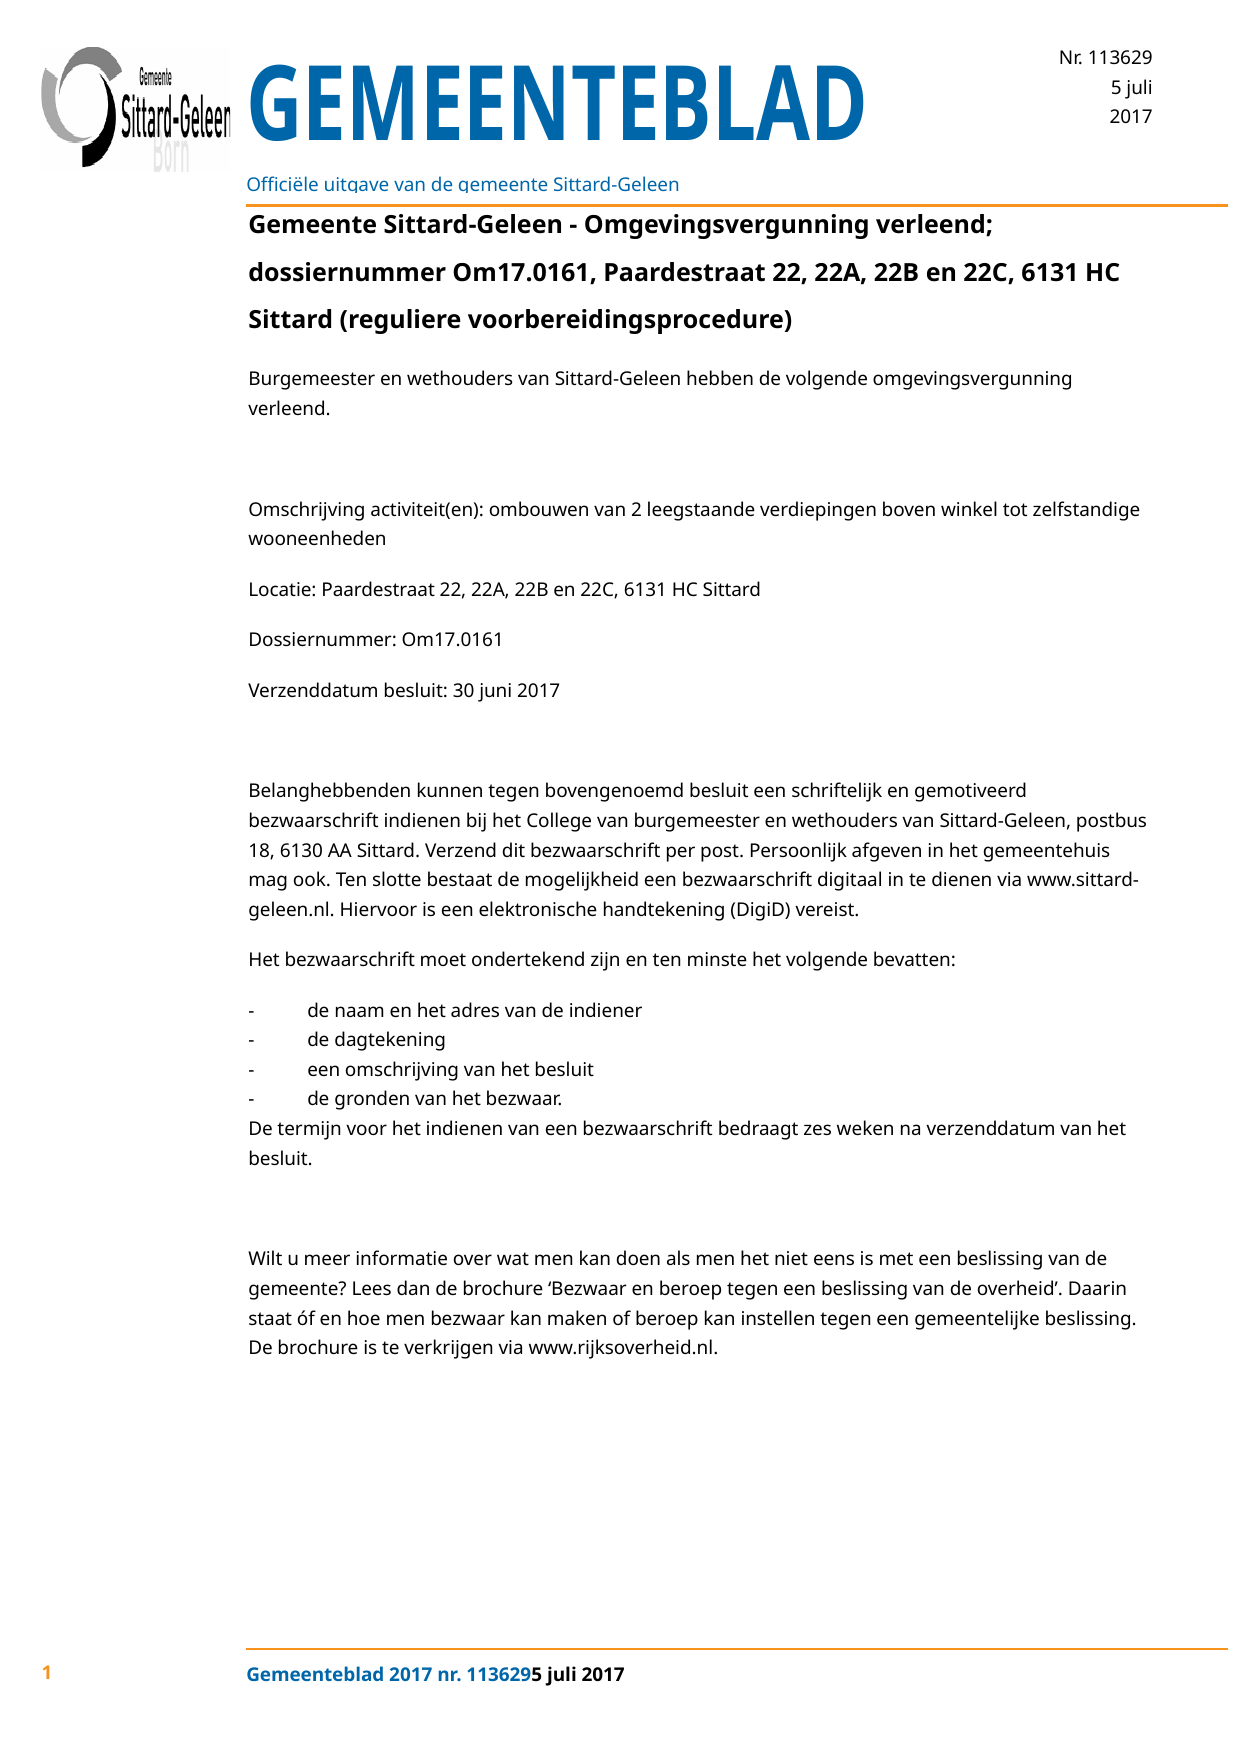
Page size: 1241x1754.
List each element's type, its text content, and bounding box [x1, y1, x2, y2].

text Belanghebbenden kunnen tegen bovengenoemd besluit een schriftelijk en gemotiveerd bezwaarschrift indienen bij het College van burgemeester en wethouders van Sittard-Geleen, postbus 18, 6130 AA Sittard. Verzend dit bezwaarschrift per post. Persoonlijk afgeven in het gemeentehuis mag ook. Ten slotte bestaat de mogelijkheid een bezwaarschrift digitaal in te dienen via www.sittard-geleen.nl. Hiervoor is een elektronische handtekening (DigiD) vereist. [248, 778, 1152, 922]
list een omschrijving van het besluit [248, 1056, 1152, 1082]
text Gemeente Sittard-Geleen - Omgevingsvergunning verleend; dossiernummer Om17.0161, Paardestraat 22, 22A, 22B en 22C, 6131 HC Sittard (reguliere voorbereidingsprocedure) [248, 207, 1152, 336]
text Wilt u meer informatie over wat men kan doen als men het niet eens is met een beslissing van de gemeente? Lees dan de brochure ‘Bezwaar en beroep tegen een beslissing van de overheid’. Daarin staat óf en hoe men bezwaar kan maken of beroep kan instellen tegen een gemeentelijke beslissing. De brochure is te verkrijgen via www.rijksoverheid.nl. [248, 1246, 1152, 1360]
text Het bezwaarschrift moet ondertekend zijn en ten minste het volgende bevatten: [248, 946, 1152, 972]
text Omschrijving activiteit(en): ombouwen van 2 leegstaande verdiepingen boven winkel tot zelfstandige wooneenheden [248, 496, 1152, 551]
text Burgemeester en wethouders van Sittard-Geleen hebben de volgende omgevingsvergunning verleend. [248, 366, 1152, 421]
text Dossiernummer: Om17.0161 [248, 626, 1152, 652]
list de gronden van het bezwaar. [248, 1086, 1152, 1111]
text Locatie: Paardestraat 22, 22A, 22B en 22C, 6131 HC Sittard [248, 576, 1152, 602]
list de naam en het adres van de indiener [248, 997, 1152, 1022]
picture [41, 47, 231, 172]
list de dagtekening [248, 1026, 1152, 1052]
text De termijn voor het indienen van een bezwaarschrift bedraagt zes weken na verzenddatum van het besluit. [248, 1115, 1152, 1170]
text Verzenddatum besluit: 30 juni 2017 [248, 677, 1152, 702]
